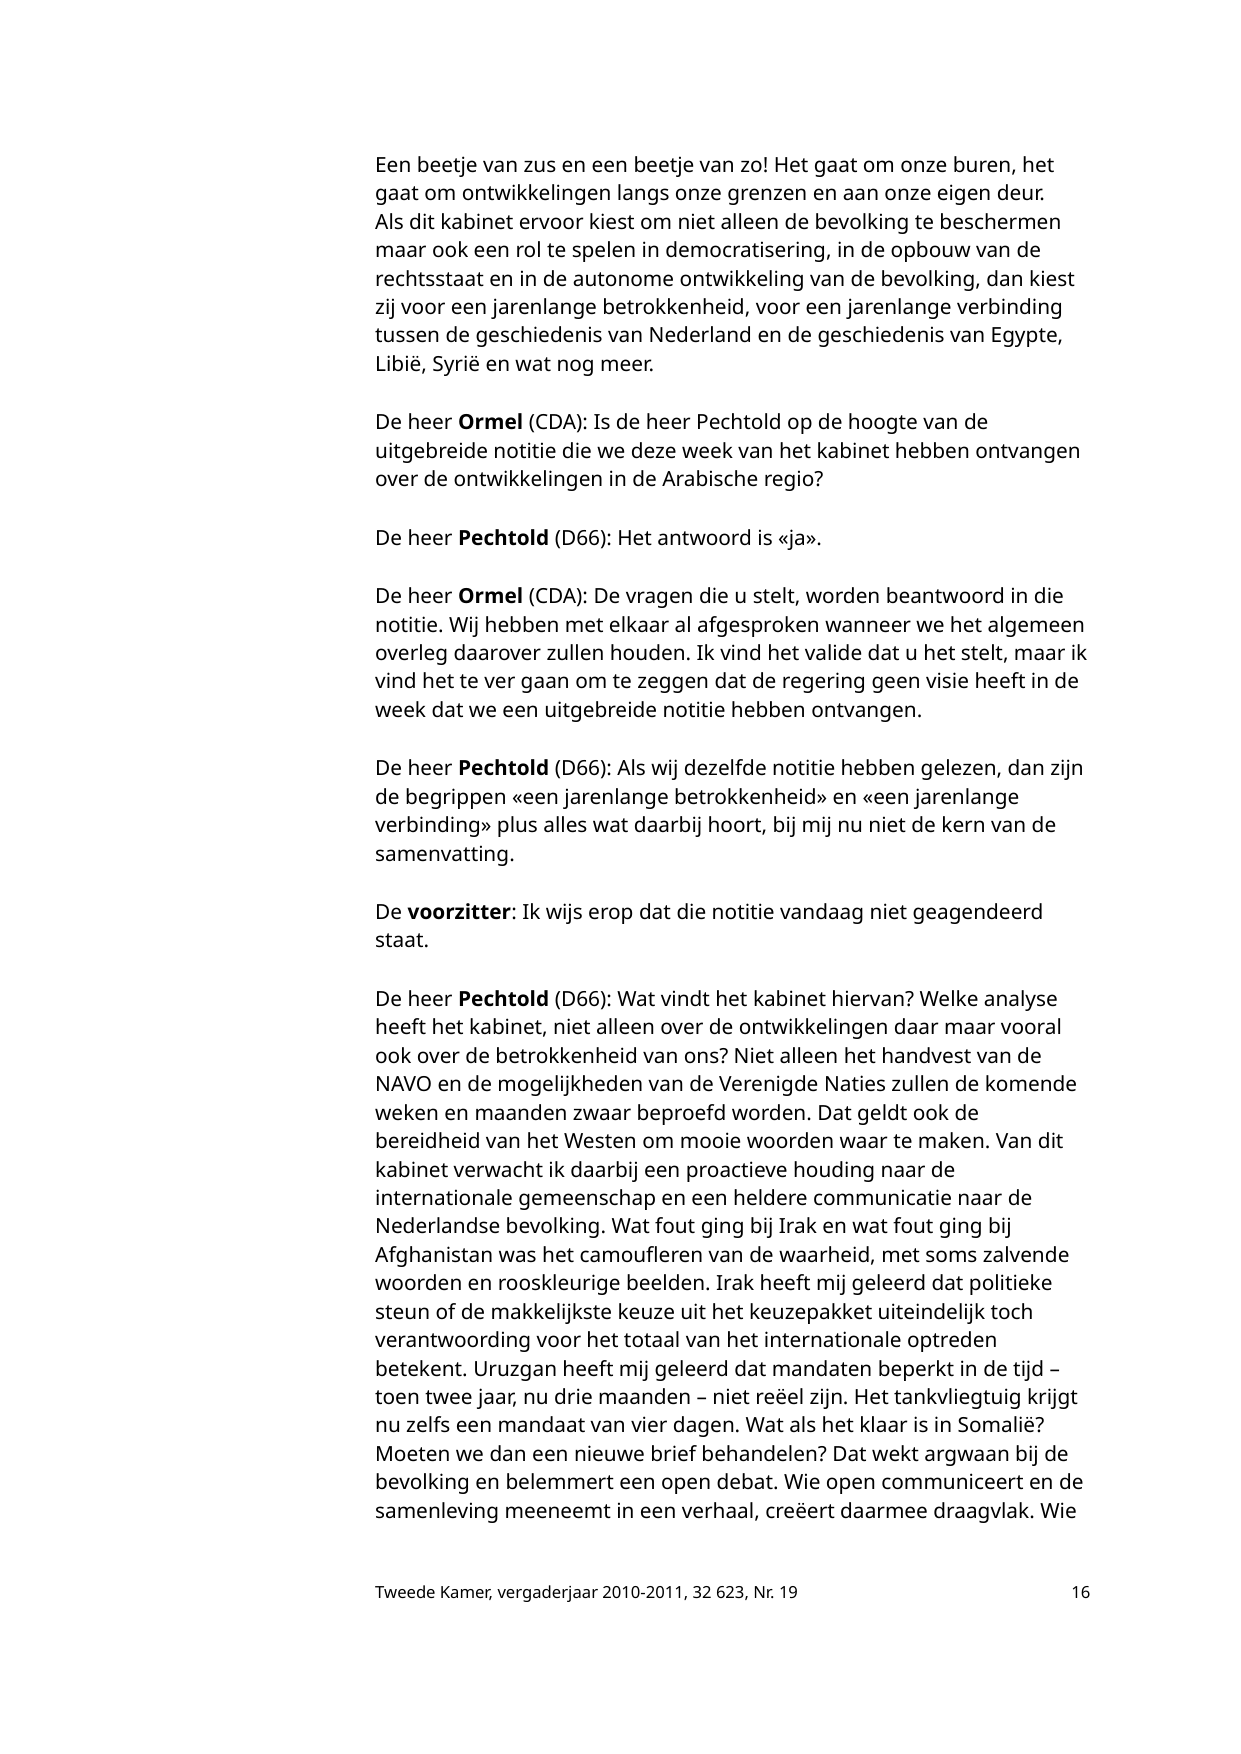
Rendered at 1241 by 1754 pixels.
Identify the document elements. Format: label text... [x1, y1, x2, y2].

text Als dit kabinet ervoor kiest om niet alleen de bevolking te beschermen maar ook een rol te spelen in democratisering, in de opbouw van de rechtsstaat en in de autonome ontwikkeling van de bevolking, dan kiest zij voor een jarenlange betrokkenheid, voor een jarenlange verbinding tussen de geschiedenis van Nederland en de geschiedenis van Egypte, Libië, Syrië en wat nog meer. [375, 207, 1090, 377]
text De heer Pechtold (D66): Wat vindt het kabinet hiervan? Welke analyse heeft het kabinet, niet alleen over de ontwikkelingen daar maar vooral ook over de betrokkenheid van ons? Niet alleen het handvest van de NAVO en de mogelijkheden van de Verenigde Naties zullen de komende weken en maanden zwaar beproefd worden. Dat geldt ook de bereidheid van het Westen om mooie woorden waar te maken. Van dit kabinet verwacht ik daarbij een proactieve houding naar de internationale gemeenschap en een heldere communicatie naar de Nederlandse bevolking. Wat fout ging bij Irak en wat fout ging bij Afghanistan was het camoufleren van de waarheid, met soms zalvende woorden en rooskleurige beelden. Irak heeft mij geleerd dat politieke steun of de makkelijkste keuze uit het keuzepakket uiteindelijk toch verantwoording voor het totaal van het internationale optreden betekent. Uruzgan heeft mij geleerd dat mandaten beperkt in de tijd – toen twee jaar, nu drie maanden – niet reëel zijn. Het tankvliegtuig krijgt nu zelfs een mandaat van vier dagen. Wat als het klaar is in Somalië? Moeten we dan een nieuwe brief behandelen? Dat wekt argwaan bij de bevolking en belemmert een open debat. Wie open communiceert en de samenleving meeneemt in een verhaal, creëert daarmee draagvlak. Wie [375, 984, 1090, 1524]
text De heer Ormel (CDA): De vragen die u stelt, worden beantwoord in die notitie. Wij hebben met elkaar al afgesproken wanneer we het algemeen overleg daarover zullen houden. Ik vind het valide dat u het stelt, maar ik vind het te ver gaan om te zeggen dat de regering geen visie heeft in de week dat we een uitgebreide notitie hebben ontvangen. [375, 581, 1090, 723]
text Een beetje van zus en een beetje van zo! Het gaat om onze buren, het gaat om ontwikkelingen langs onze grenzen en aan onze eigen deur. [375, 150, 1090, 207]
text De voorzitter: Ik wijs erop dat die notitie vandaag niet geagendeerd staat. [375, 897, 1090, 954]
text De heer Pechtold (D66): Het antwoord is «ja». [375, 523, 1090, 551]
text De heer Ormel (CDA): Is de heer Pechtold op de hoogte van de uitgebreide notitie die we deze week van het kabinet hebben ontvangen over de ontwikkelingen in de Arabische regio? [375, 407, 1090, 493]
text De heer Pechtold (D66): Als wij dezelfde notitie hebben gelezen, dan zijn de begrippen «een jarenlange betrokkenheid» en «een jarenlange verbinding» plus alles wat daarbij hoort, bij mij nu niet de kern van de samenvatting. [375, 753, 1090, 867]
